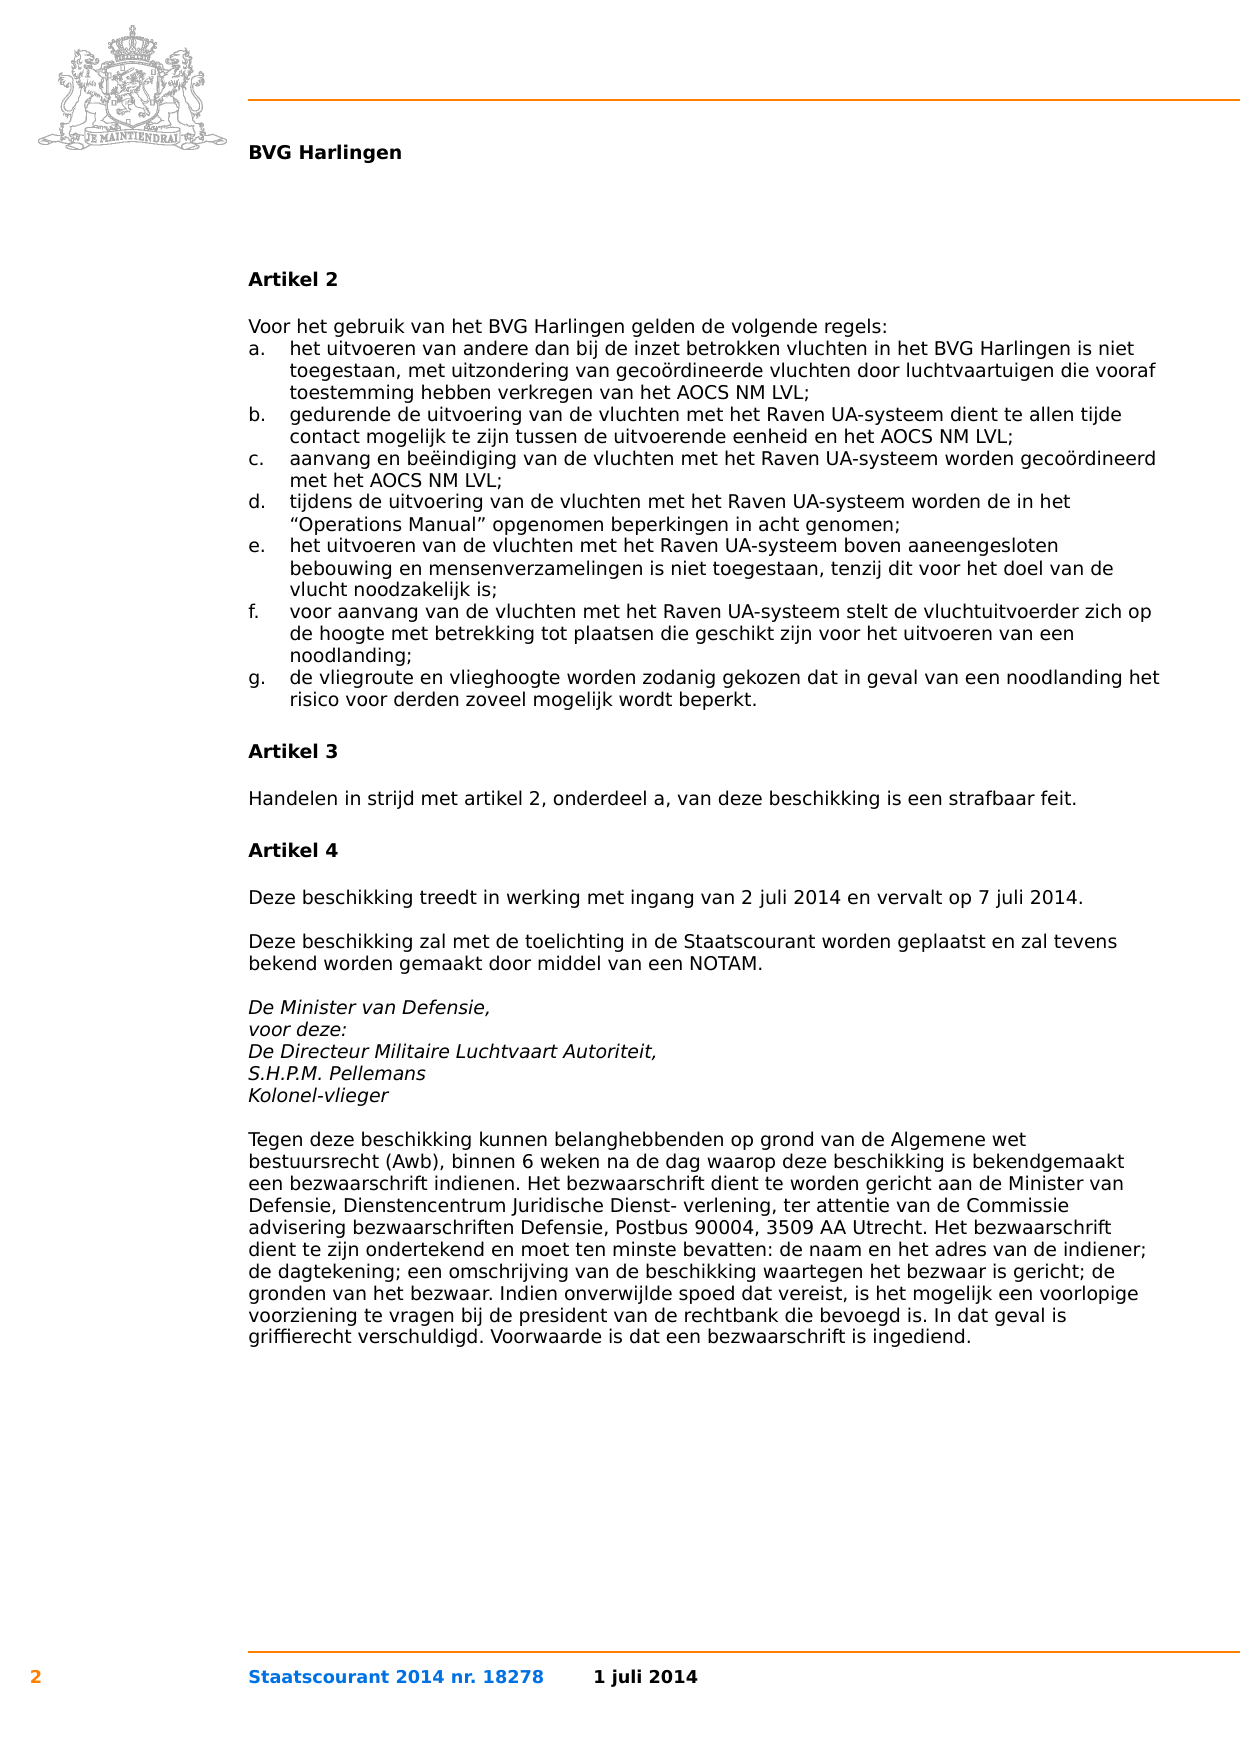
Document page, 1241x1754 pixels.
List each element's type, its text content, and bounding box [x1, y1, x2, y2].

text c. aanvang en beëindiging van de vluchten met het Raven UA-systeem worden gecoördineerd met het AOCS NM LVL; [248, 447, 1163, 491]
text b. gedurende de uitvoering van de vluchten met het Raven UA-systeem dient te allen tijde contact mogelijk te zijn tussen de uitvoerende eenheid en het AOCS NM LVL; [248, 403, 1163, 447]
text Tegen deze beschikking kunnen belanghebbenden op grond van de Algemene wet bestuursrecht (Awb), binnen 6 weken na de dag waarop deze beschikking is bekendgemaakt een bezwaarschrift indienen. Het bezwaarschrift dient te worden gericht aan de Minister van Defensie, Dienstencentrum Juridische Dienst- verlening, ter attentie van de Commissie advisering bezwaarschriften Defensie, Postbus 90004, 3509 AA Utrecht. Het bezwaarschrift dient te zijn ondertekend en moet ten minste bevatten: de naam en het adres van de indiener; de dagtekening; een omschrijving van de beschikking waartegen het bezwaar is gericht; de gronden van het bezwaar. Indien onverwijlde spoed dat vereist, is het mogelijk een voorlopige voorziening te vragen bij de president van de rechtbank die bevoegd is. In dat geval is griffierecht verschuldigd. Voorwaarde is dat een bezwaarschrift is ingediend. [248, 1129, 1163, 1348]
text Deze beschikking zal met de toelichting in de Staatscourant worden geplaatst en zal tevens bekend worden gemaakt door middel van een NOTAM. [248, 931, 1163, 975]
text Deze beschikking treedt in werking met ingang van 2 juli 2014 en vervalt op 7 juli 2014. [248, 887, 1163, 909]
text a. het uitvoeren van andere dan bij de inzet betrokken vluchten in het BVG Harlingen is niet toegestaan, met uitzondering van gecoördineerde vluchten door luchtvaartuigen die vooraf toestemming hebben verkregen van het AOCS NM LVL; [248, 338, 1163, 403]
subtitle Artikel 2 [248, 269, 1163, 291]
subtitle Artikel 3 [248, 741, 1163, 763]
text d. tijdens de uitvoering van de vluchten met het Raven UA-systeem worden de in het “Operations Manual” opgenomen beperkingen in acht genomen; [248, 491, 1163, 535]
text Handelen in strijd met artikel 2, onderdeel a, van deze beschikking is een strafbaar feit. [248, 788, 1163, 810]
subtitle Artikel 4 [248, 840, 1163, 862]
picture [38, 25, 227, 150]
text g. de vliegroute en vlieghoogte worden zodanig gekozen dat in geval van een noodlanding het risico voor derden zoveel mogelijk wordt beperkt. [248, 667, 1163, 711]
text e. het uitvoeren van de vluchten met het Raven UA-systeem boven aaneengesloten bebouwing en mensenverzamelingen is niet toegestaan, tenzij dit voor het doel van de vlucht noodzakelijk is; [248, 535, 1163, 601]
text f. voor aanvang van de vluchten met het Raven UA-systeem stelt de vluchtuitvoerder zich op de hoogte met betrekking tot plaatsen die geschikt zijn voor het uitvoeren van een noodlanding; [248, 601, 1163, 667]
text BVG Harlingen [248, 142, 833, 164]
text De Minister van Defensie, voor deze: De Directeur Militaire Luchtvaart Autoriteit, S.H.P.M. Pellemans Kolonel-vlieger [248, 997, 1163, 1107]
text Voor het gebruik van het BVG Harlingen gelden de volgende regels: [248, 316, 1163, 338]
